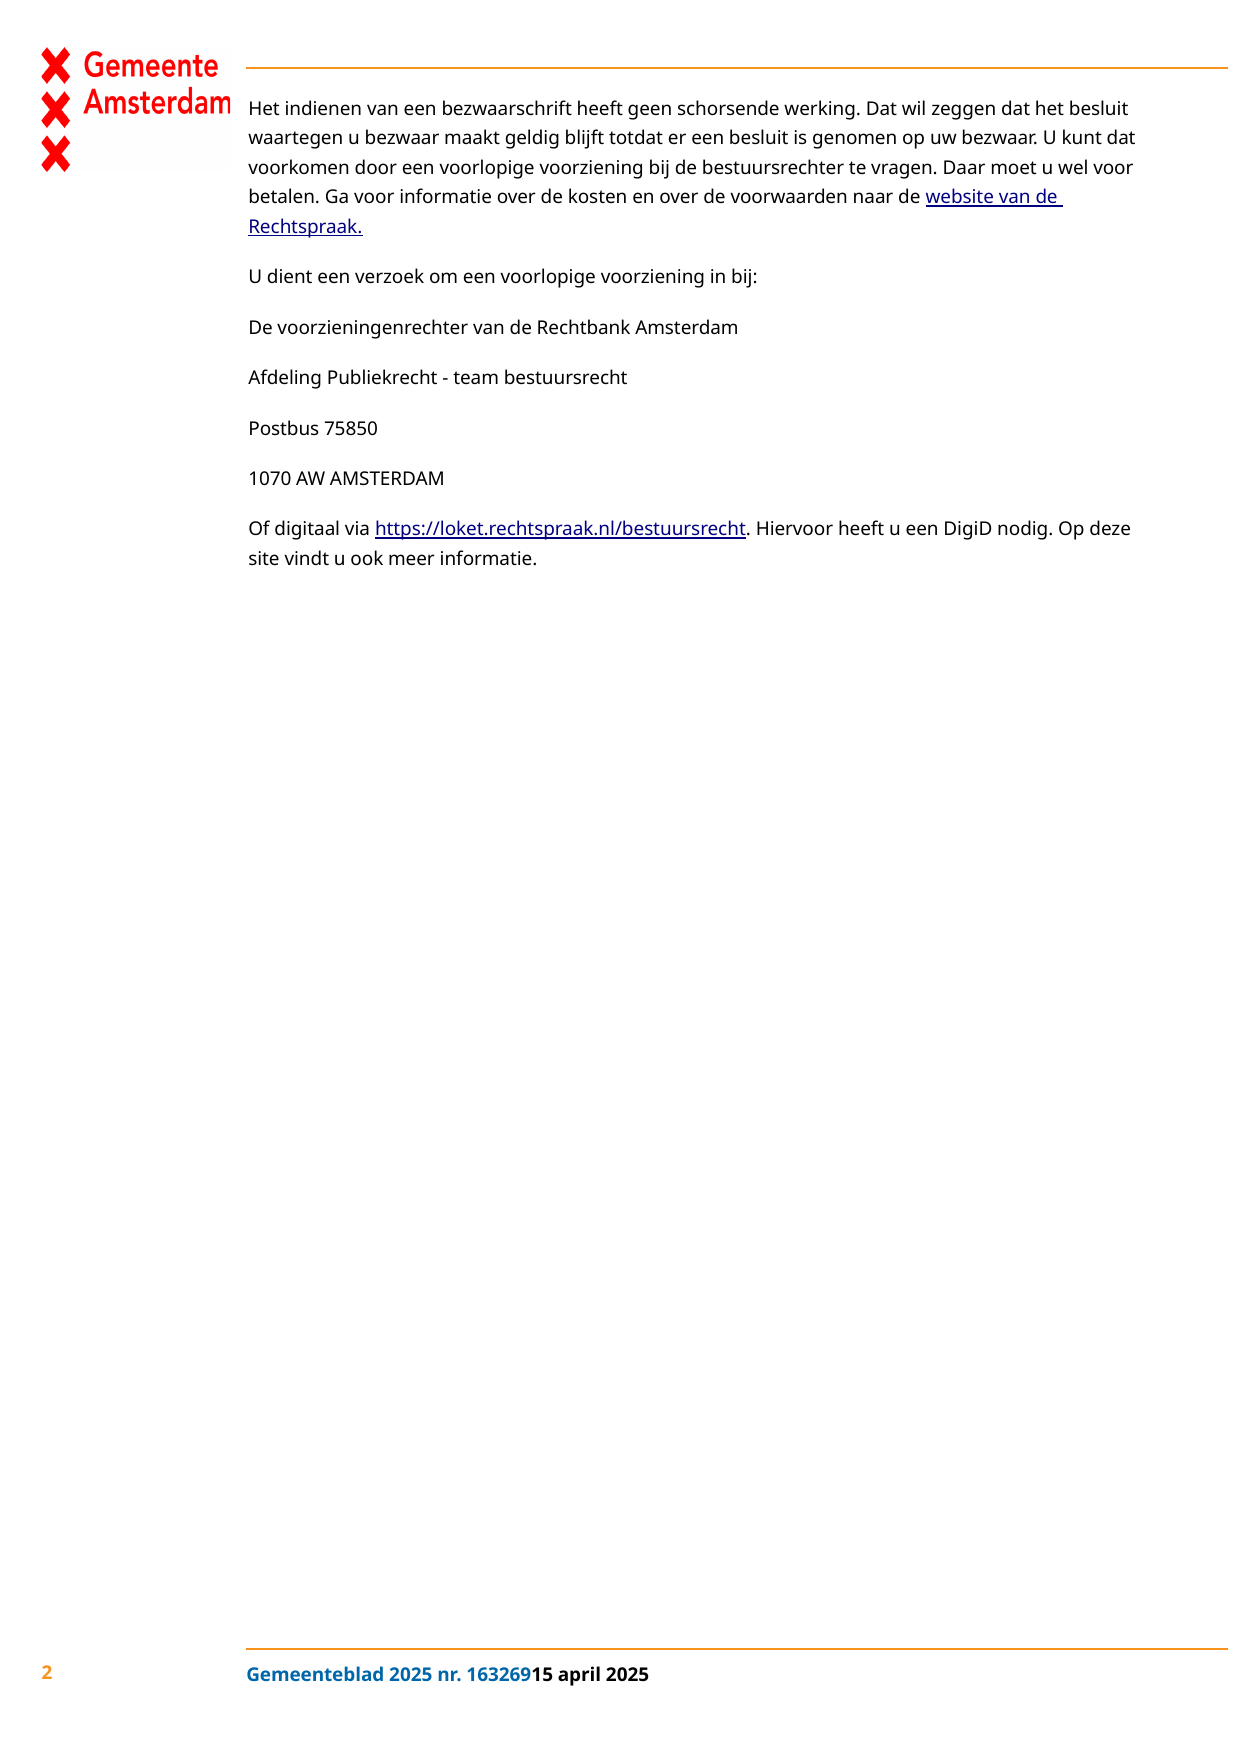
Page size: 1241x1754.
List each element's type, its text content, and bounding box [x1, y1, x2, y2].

text Het indienen van een bezwaarschrift heeft geen schorsende werking. Dat wil zeggen dat het besluit waartegen u bezwaar maakt geldig blijft totdat er een besluit is genomen op uw bezwaar. U kunt dat voorkomen door een voorlopige voorziening bij de bestuursrechter te vragen. Daar moet u wel voor betalen. Ga voor informatie over de kosten en over de voorwaarden naar de website van de Rechtspraak. [248, 95, 1152, 239]
text U dient een verzoek om een voorlopige voorziening in bij: [248, 263, 1152, 289]
text Postbus 75850 [248, 415, 1152, 441]
picture [41, 47, 231, 172]
text Of digitaal via https://loket.rechtspraak.nl/bestuursrecht. Hiervoor heeft u een DigiD nodig. Op deze site vindt u ook meer informatie. [248, 516, 1152, 571]
text 1070 AW AMSTERDAM [248, 465, 1152, 491]
text Afdeling Publiekrecht - team bestuursrecht [248, 364, 1152, 390]
text De voorzieningenrechter van de Rechtbank Amsterdam [248, 314, 1152, 340]
